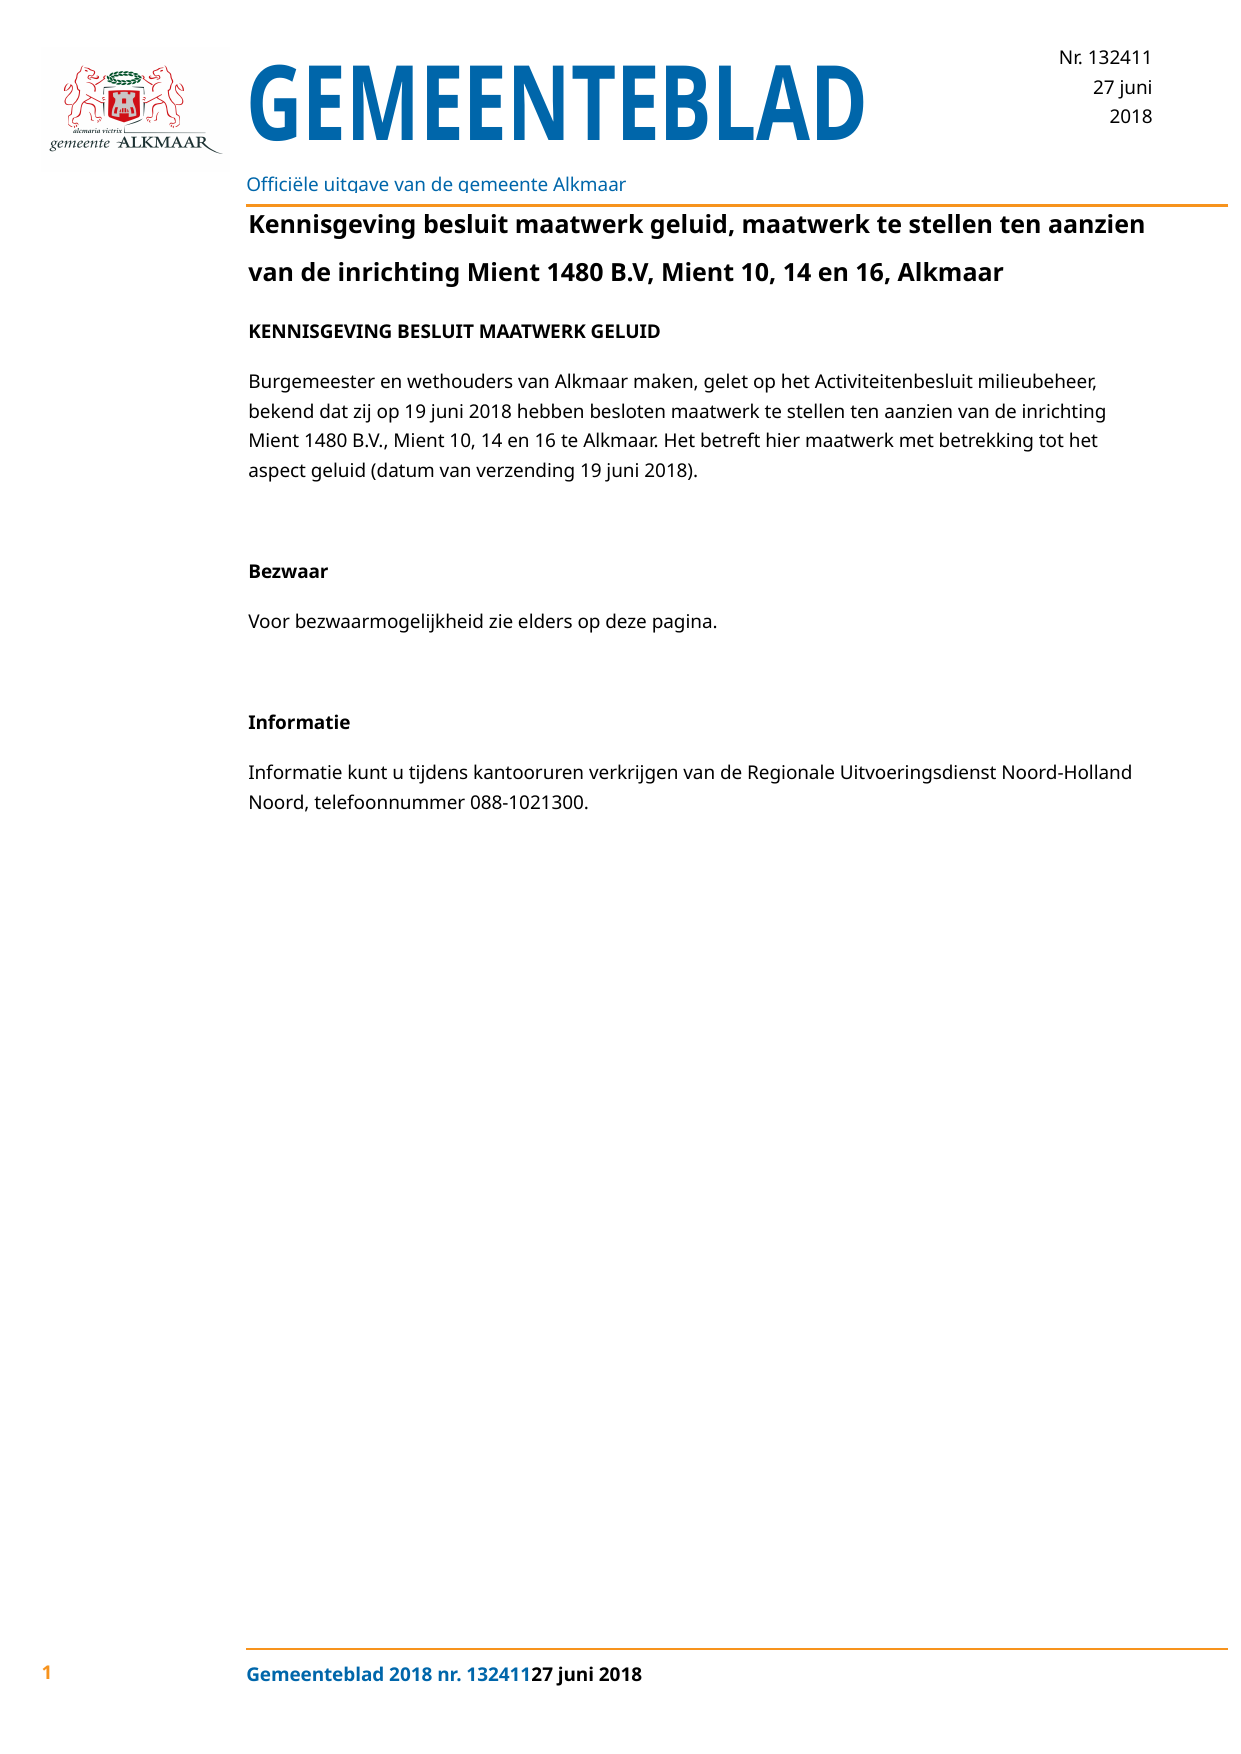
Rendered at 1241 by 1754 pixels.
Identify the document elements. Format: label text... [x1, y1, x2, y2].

text Voor bezwaarmogelijkheid zie elders op deze pagina. [248, 608, 1152, 634]
text KENNISGEVING BESLUIT MAATWERK GELUID [248, 318, 1152, 344]
text Kennisgeving besluit maatwerk geluid, maatwerk te stellen ten aanzien van de inrichting Mient 1480 B.V, Mient 10, 14 en 16, Alkmaar [248, 207, 1152, 288]
picture [41, 47, 231, 172]
text Informatie [248, 709, 1152, 735]
text Bezwaar [248, 558, 1152, 584]
text Burgemeester en wethouders van Alkmaar maken, gelet op het Activiteitenbesluit milieubeheer, bekend dat zij op 19 juni 2018 hebben besloten maatwerk te stellen ten aanzien van de inrichting Mient 1480 B.V., Mient 10, 14 en 16 te Alkmaar. Het betreft hier maatwerk met betrekking tot het aspect geluid (datum van verzending 19 juni 2018). [248, 368, 1152, 483]
text Informatie kunt u tijdens kantooruren verkrijgen van de Regionale Uitvoeringsdienst Noord-Holland Noord, telefoonnummer 088-1021300. [248, 759, 1152, 815]
